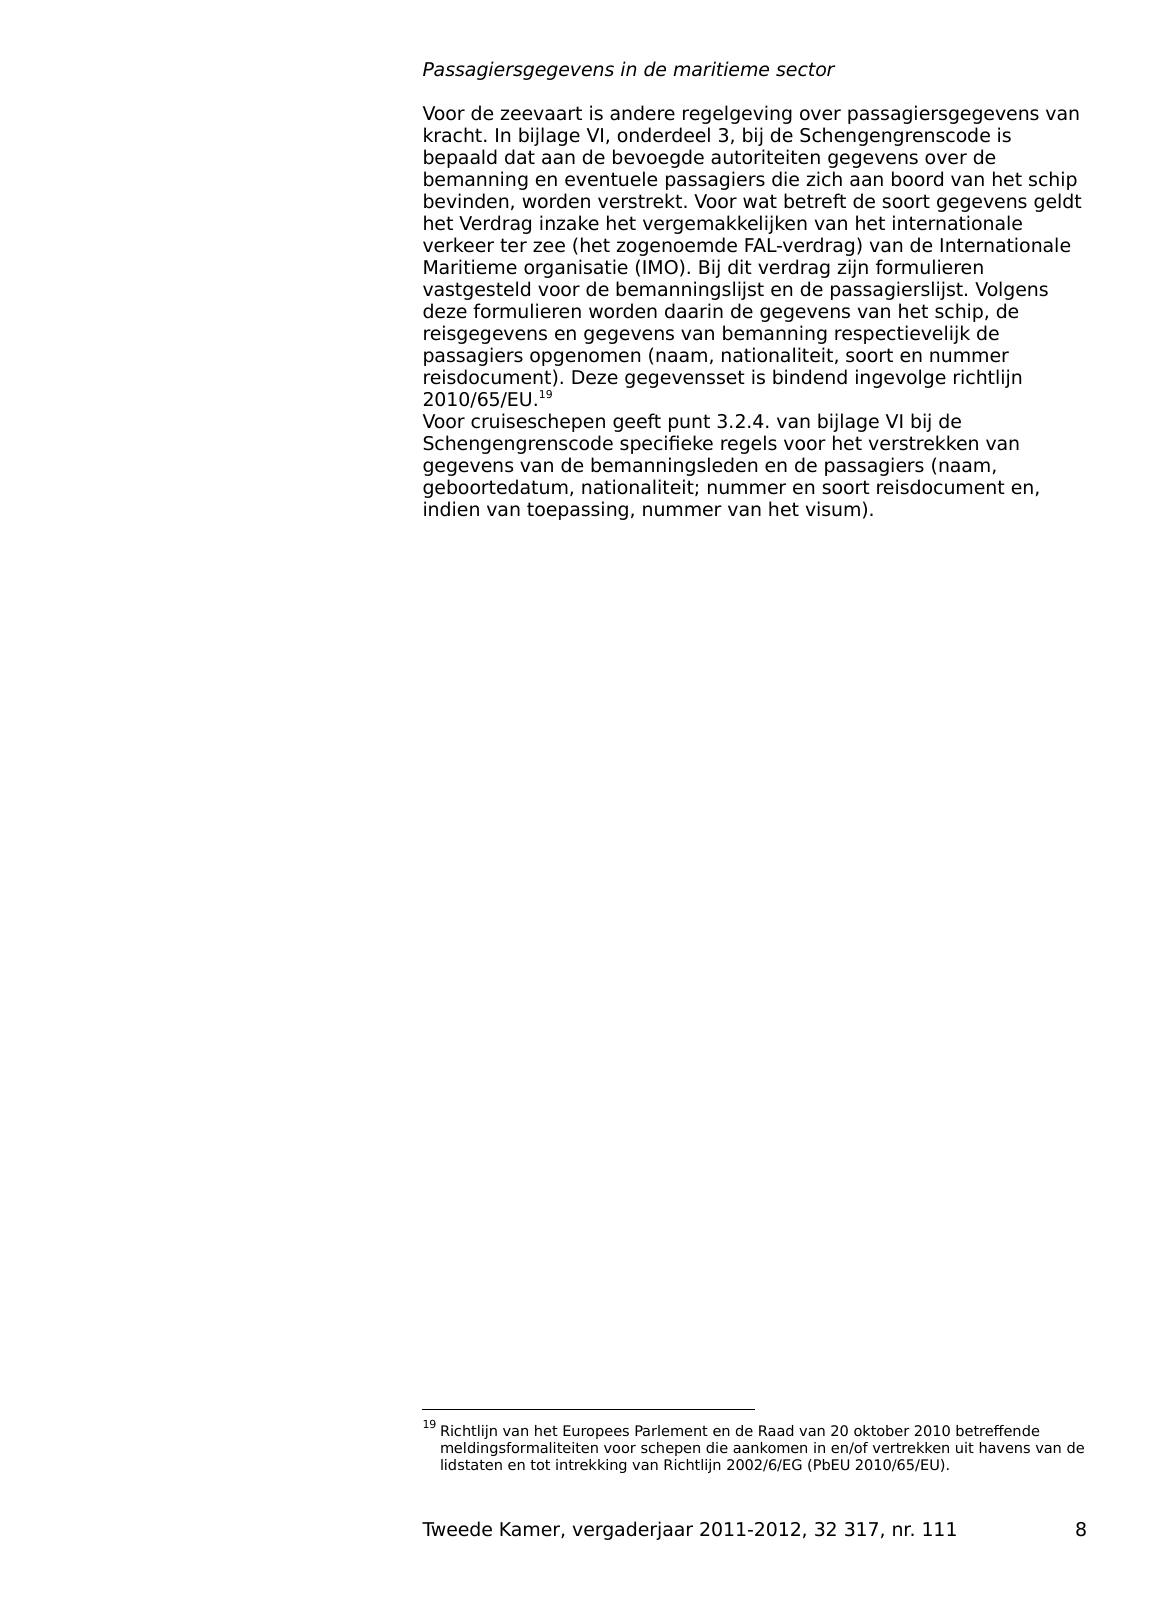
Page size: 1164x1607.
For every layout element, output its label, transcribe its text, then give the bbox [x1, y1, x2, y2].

text Richtlijn van het Europees Parlement en de Raad van 20 oktober 2010 betreffende meldingsformaliteiten voor schepen die aankomen in en/of vertrekken uit havens van de lidstaten en tot intrekking van Richtlijn 2002/6/EG (PbEU 2010/65/EU). [422, 1418, 1087, 1474]
text Voor cruiseschepen geeft punt 3.2.4. van bijlage VI bij de Schengengrenscode specifieke regels voor het verstrekken van gegevens van de bemanningsleden en de passagiers (naam, geboortedatum, nationaliteit; nummer en soort reisdocument en, indien van toepassing, nummer van het visum). [422, 411, 1087, 521]
subtitle Passagiersgegevens in de maritieme sector [422, 59, 1087, 81]
text Voor de zeevaart is andere regelgeving over passagiersgegevens van kracht. In bijlage VI, onderdeel 3, bij de Schengengrenscode is bepaald dat aan de bevoegde autoriteiten gegevens over de bemanning en eventuele passagiers die zich aan boord van het schip bevinden, worden verstrekt. Voor wat betreft de soort gegevens geldt het Verdrag inzake het vergemakkelijken van het internationale verkeer ter zee (het zogenoemde FAL-verdrag) van de Internationale Maritieme organisatie (IMO). Bij dit verdrag zijn formulieren vastgesteld voor de bemanningslijst en de passagierslijst. Volgens deze formulieren worden daarin de gegevens van het schip, de reisgegevens en gegevens van bemanning respectievelijk de passagiers opgenomen (naam, nationaliteit, soort en nummer reisdocument). Deze gegevensset is bindend ingevolge richtlijn 2010/65/EU. [422, 103, 1087, 411]
